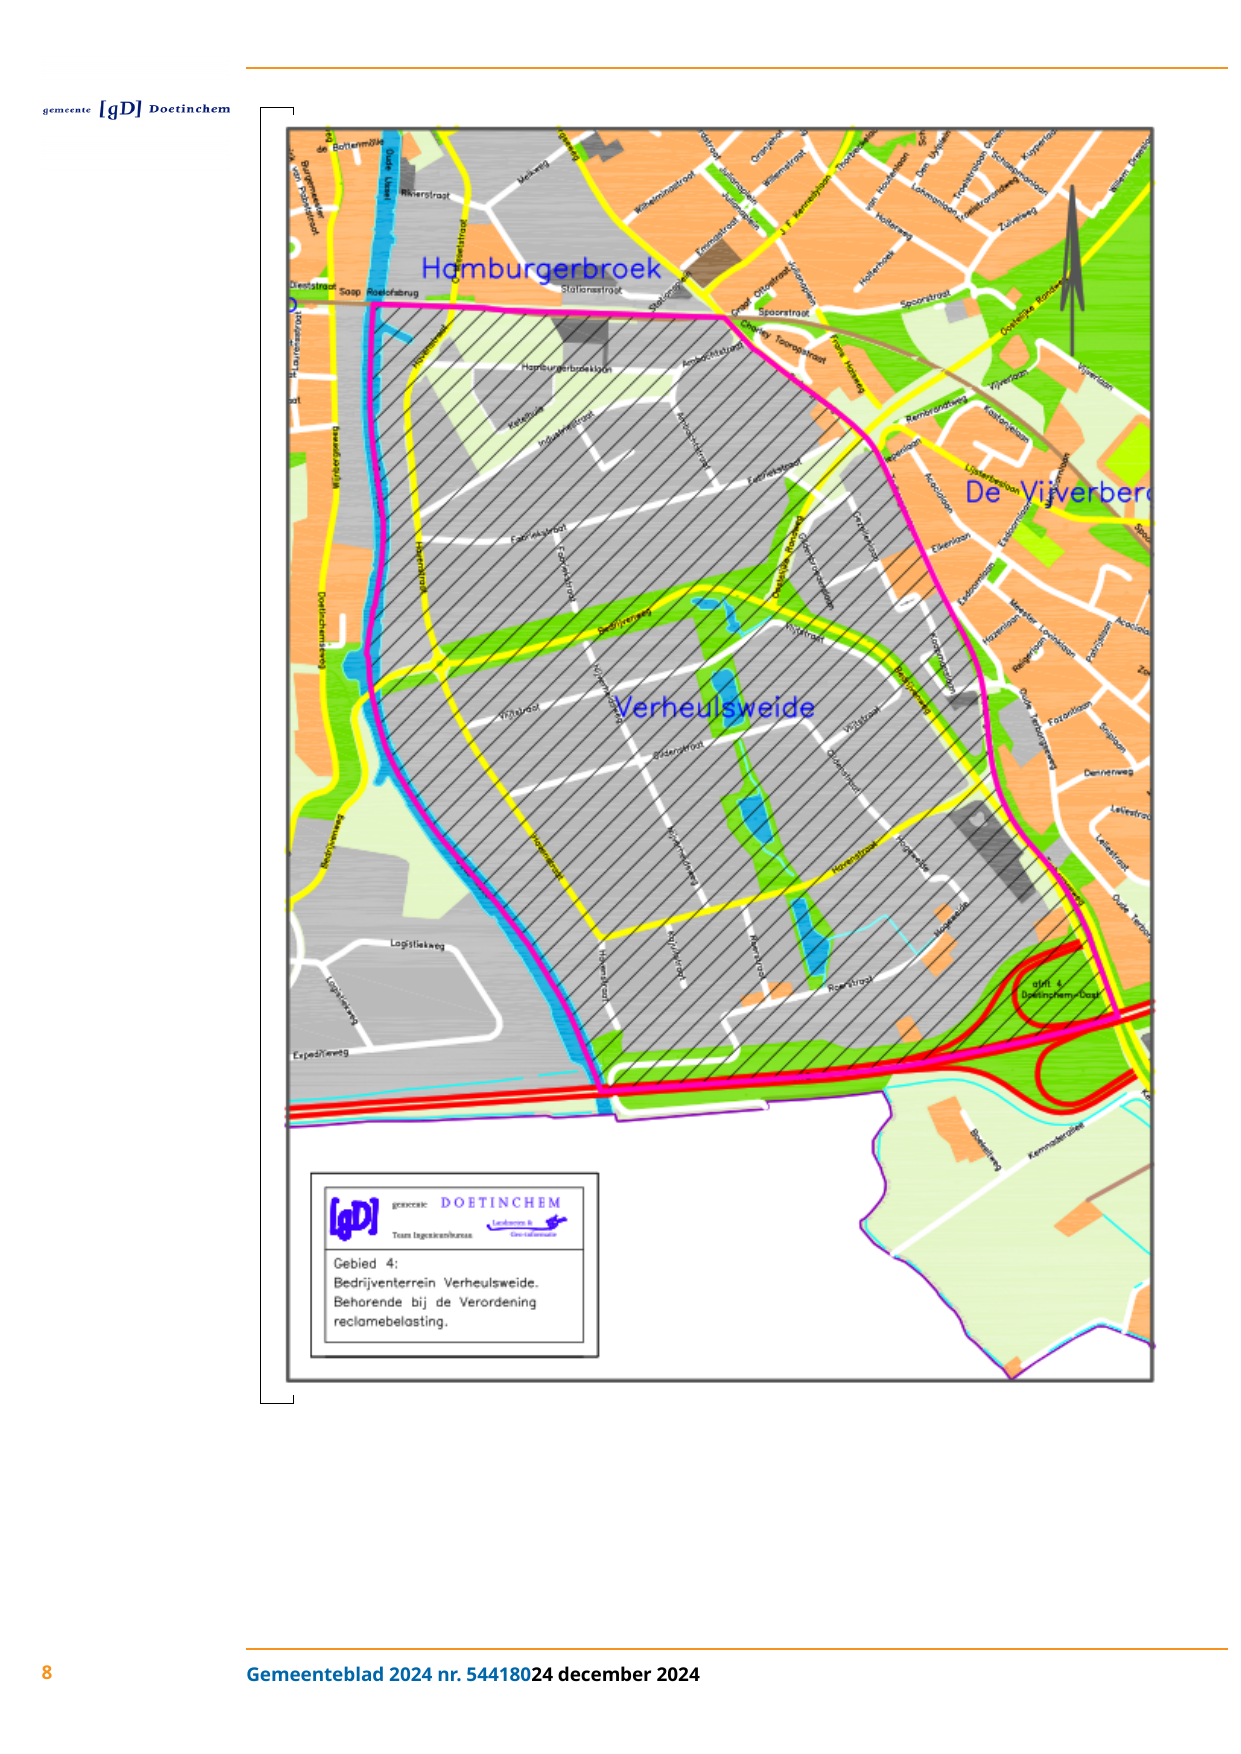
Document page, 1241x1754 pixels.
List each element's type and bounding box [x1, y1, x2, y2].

picture [268, 115, 1173, 1395]
picture [41, 47, 231, 172]
